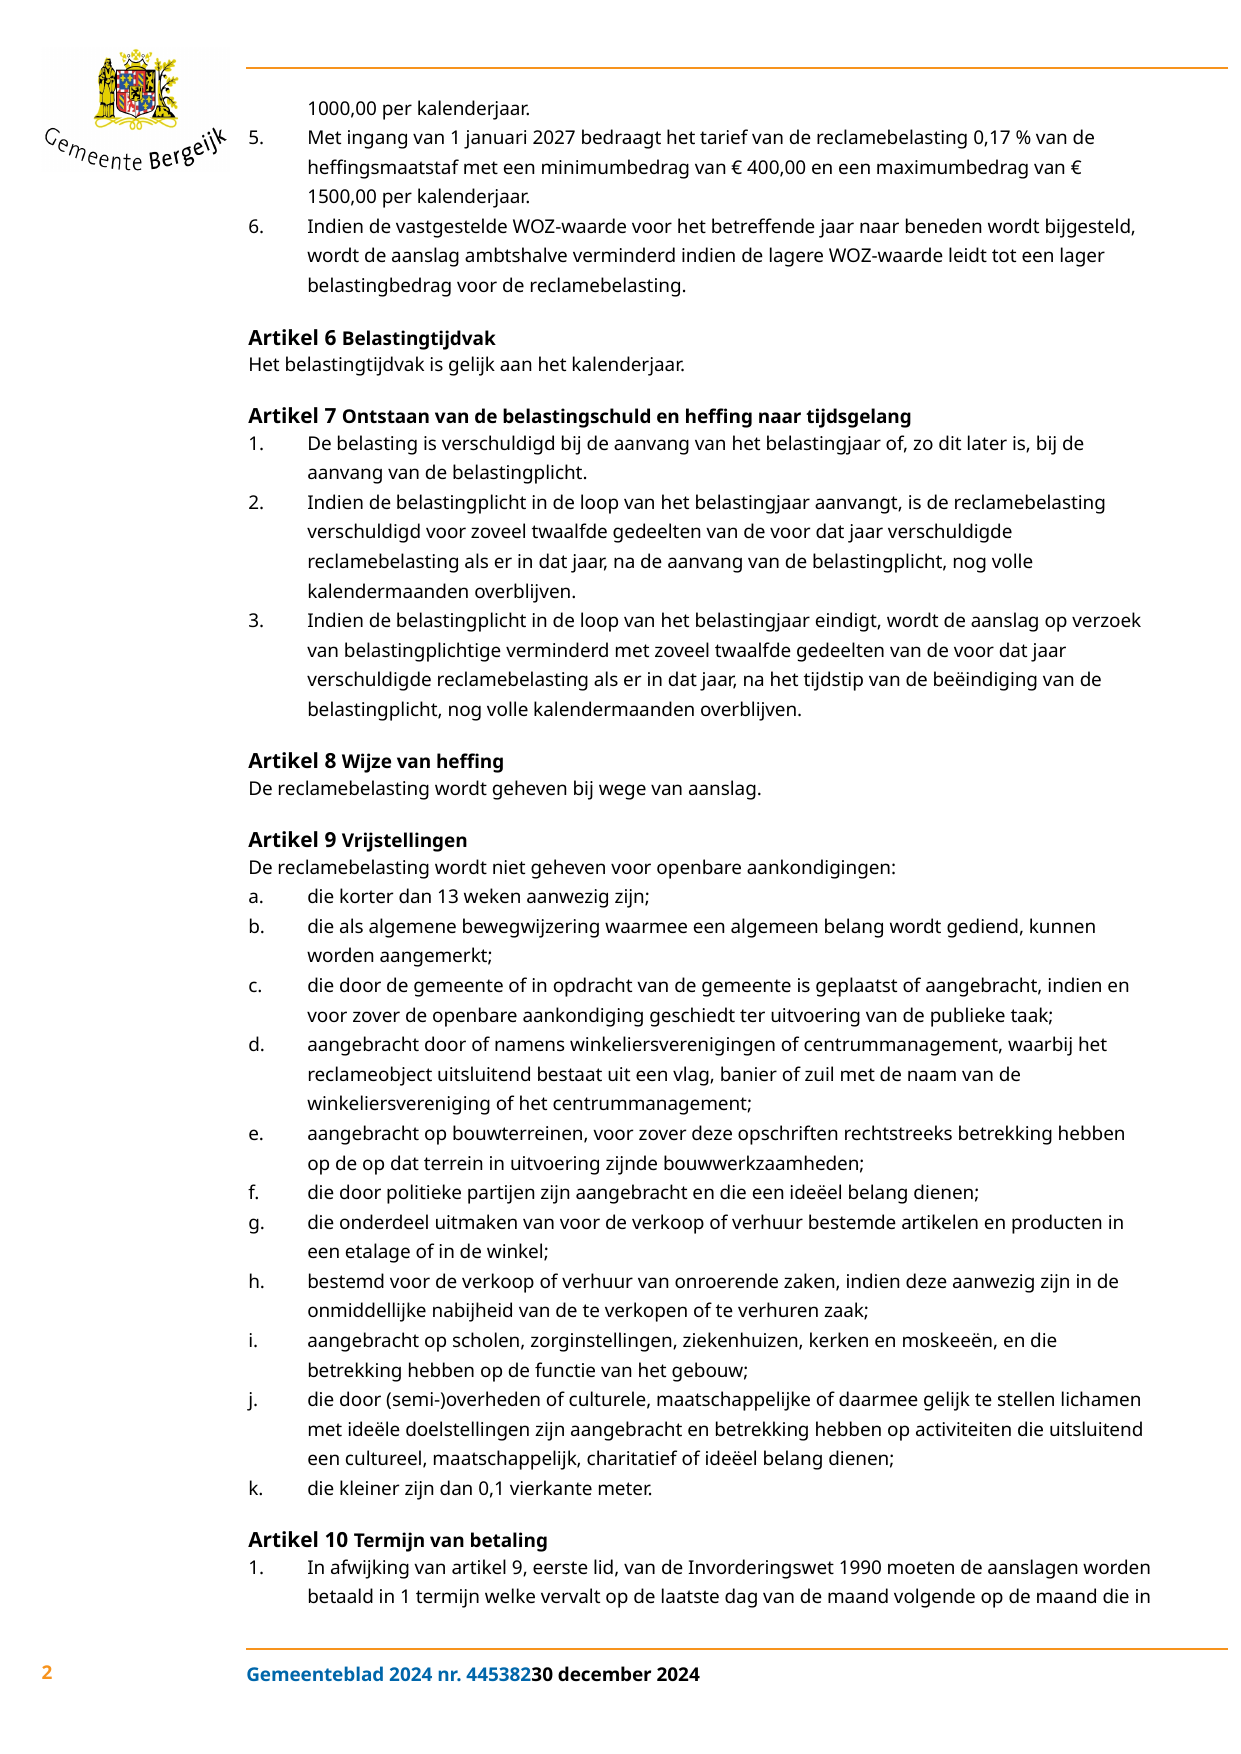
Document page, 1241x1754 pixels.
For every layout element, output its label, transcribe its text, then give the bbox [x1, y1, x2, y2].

list die kleiner zijn dan 0,1 vierkante meter. [248, 1475, 1152, 1501]
text De reclamebelasting wordt geheven bij wege van aanslag. [248, 775, 1152, 801]
list Indien de belastingplicht in de loop van het belastingjaar aanvangt, is de reclamebelasting verschuldigd voor zoveel twaalfde gedeelten van de voor dat jaar verschuldigde reclamebelasting als er in dat jaar, na de aanvang van de belastingplicht, nog volle kalendermaanden overblijven. [248, 489, 1152, 604]
list die door politieke partijen zijn aangebracht en die een ideëel belang dienen; [248, 1179, 1152, 1205]
text Artikel 8 Wijze van heffing [248, 747, 1152, 775]
list aangebracht op bouwterreinen, voor zover deze opschriften rechtstreeks betrekking hebben op de op dat terrein in uitvoering zijnde bouwwerkzaamheden; [248, 1120, 1152, 1176]
list die als algemene bewegwijzering waarmee een algemeen belang wordt gediend, kunnen worden aangemerkt; [248, 913, 1152, 968]
list aangebracht op scholen, zorginstellingen, ziekenhuizen, kerken en moskeeën, en die betrekking hebben op de functie van het gebouw; [248, 1327, 1152, 1383]
text Artikel 10 Termijn van betaling [248, 1526, 1152, 1554]
list 1000,00 per kalenderjaar. [248, 95, 1152, 121]
text Artikel 9 Vrijstellingen [248, 826, 1152, 854]
list De belasting is verschuldigd bij de aanvang van het belastingjaar of, zo dit later is, bij de aanvang van de belastingplicht. [248, 430, 1152, 485]
text De reclamebelasting wordt niet geheven voor openbare aankondigingen: [248, 854, 1152, 880]
list Met ingang van 1 januari 2027 bedraagt het tarief van de reclamebelasting 0,17 % van de heffingsmaatstaf met een minimumbedrag van € 400,00 en een maximumbedrag van € 1500,00 per kalenderjaar. [248, 124, 1152, 209]
picture [41, 47, 231, 172]
list die door (semi-)overheden of culturele, maatschappelijke of daarmee gelijk te stellen lichamen met ideële doelstellingen zijn aangebracht en betrekking hebben op activiteiten die uitsluitend een cultureel, maatschappelijk, charitatief of ideëel belang dienen; [248, 1386, 1152, 1471]
list die door de gemeente of in opdracht van de gemeente is geplaatst of aangebracht, indien en voor zover de openbare aankondiging geschiedt ter uitvoering van de publieke taak; [248, 972, 1152, 1028]
list In afwijking van artikel 9, eerste lid, van de Invorderingswet 1990 moeten de aanslagen worden betaald in 1 termijn welke vervalt op de laatste dag van de maand volgende op de maand die in [248, 1554, 1152, 1609]
text Artikel 7 Ontstaan van de belastingschuld en heffing naar tijdsgelang [248, 402, 1152, 430]
list die korter dan 13 weken aanwezig zijn; [248, 883, 1152, 909]
list Indien de vastgestelde WOZ-waarde voor het betreffende jaar naar beneden wordt bijgesteld, wordt de aanslag ambtshalve verminderd indien de lagere WOZ-waarde leidt tot een lager belastingbedrag voor de reclamebelasting. [248, 213, 1152, 298]
list aangebracht door of namens winkeliersverenigingen of centrummanagement, waarbij het reclameobject uitsluitend bestaat uit een vlag, banier of zuil met de naam van de winkeliersvereniging of het centrummanagement; [248, 1031, 1152, 1116]
list die onderdeel uitmaken van voor de verkoop of verhuur bestemde artikelen en producten in een etalage of in de winkel; [248, 1209, 1152, 1264]
text Het belastingtijdvak is gelijk aan het kalenderjaar. [248, 351, 1152, 377]
list bestemd voor de verkoop of verhuur van onroerende zaken, indien deze aanwezig zijn in de onmiddellijke nabijheid van de te verkopen of te verhuren zaak; [248, 1268, 1152, 1323]
text Artikel 6 Belastingtijdvak [248, 323, 1152, 351]
list Indien de belastingplicht in de loop van het belastingjaar eindigt, wordt de aanslag op verzoek van belastingplichtige verminderd met zoveel twaalfde gedeelten van de voor dat jaar verschuldigde reclamebelasting als er in dat jaar, na het tijdstip van de beëindiging van de belastingplicht, nog volle kalendermaanden overblijven. [248, 607, 1152, 722]
